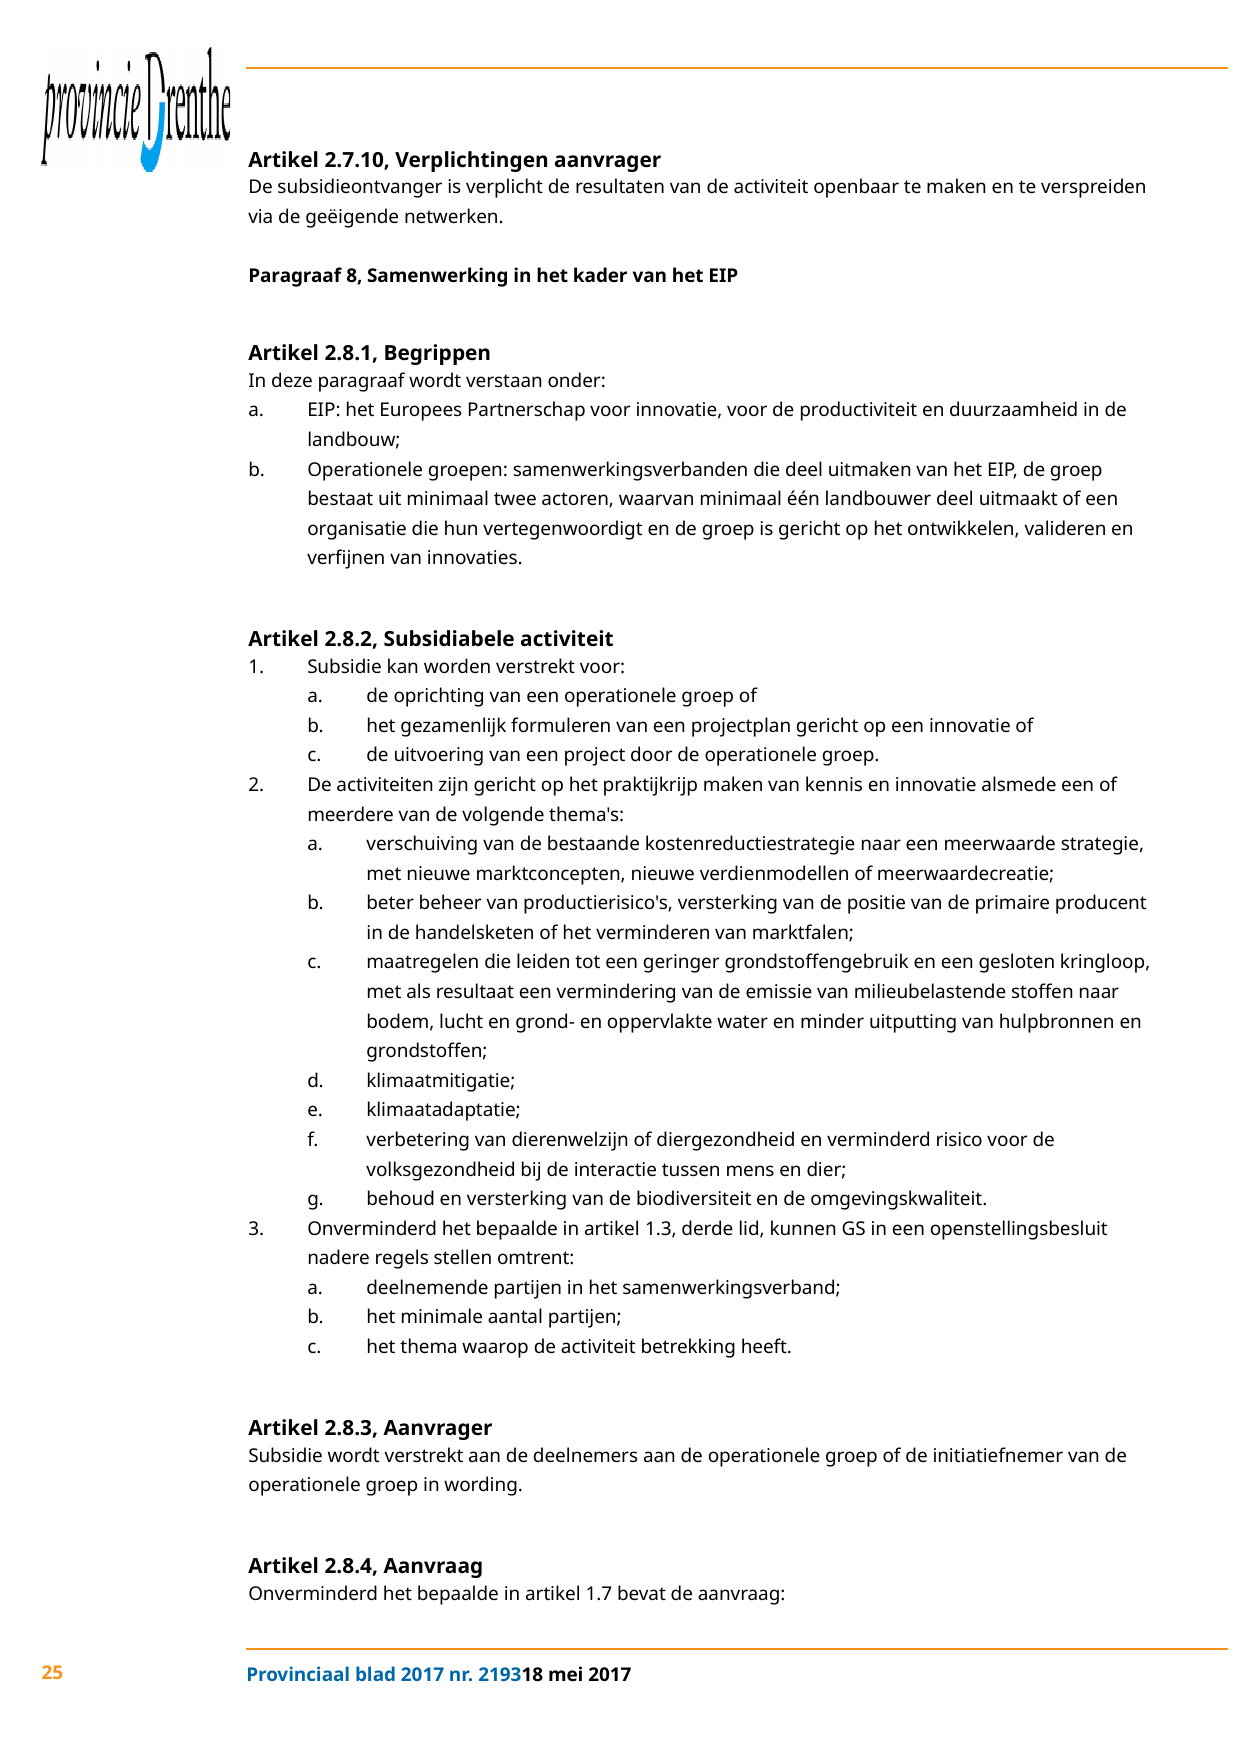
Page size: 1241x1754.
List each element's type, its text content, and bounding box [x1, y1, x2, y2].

list beter beheer van productierisico's, versterking van de positie van de primaire producent in de handelsketen of het verminderen van marktfalen; [307, 889, 1152, 945]
list het thema waarop de activiteit betrekking heeft. [307, 1333, 1152, 1359]
text Artikel 2.8.2, Subsidiabele activiteit [248, 624, 1152, 653]
list verschuiving van de bestaande kostenreductiestrategie naar een meerwaarde strategie, met nieuwe marktconcepten, nieuwe verdienmodellen of meerwaardecreatie; [307, 830, 1152, 886]
text Artikel 2.8.1, Begrippen [248, 338, 1152, 367]
list Operationele groepen: samenwerkingsverbanden die deel uitmaken van het EIP, de groep bestaat uit minimaal twee actoren, waarvan minimaal één landbouwer deel uitmaakt of een organisatie die hun vertegenwoordigt en de groep is gericht op het ontwikkelen, valideren en verfijnen van innovaties. [248, 456, 1152, 570]
list de uitvoering van een project door de operationele groep. [307, 742, 1152, 767]
list het minimale aantal partijen; [307, 1304, 1152, 1329]
list klimaatadaptatie; [307, 1097, 1152, 1122]
text Paragraaf 8, Samenwerking in het kader van het EIP [248, 262, 1152, 288]
list De activiteiten zijn gericht op het praktijkrijp maken van kennis en innovatie alsmede een of meerdere van de volgende thema's: [248, 771, 1152, 827]
list klimaatmitigatie; [307, 1067, 1152, 1093]
list de oprichting van een operationele groep of [307, 682, 1152, 708]
list deelnemende partijen in het samenwerkingsverband; [307, 1274, 1152, 1300]
text Artikel 2.8.3, Aanvrager [248, 1413, 1152, 1442]
list het gezamenlijk formuleren van een projectplan gericht op een innovatie of [307, 712, 1152, 738]
list Subsidie kan worden verstrekt voor: [248, 653, 1152, 679]
picture [41, 47, 231, 172]
list behoud en versterking van de biodiversiteit en de omgevingskwaliteit. [307, 1185, 1152, 1211]
text Artikel 2.8.4, Aanvraag [248, 1551, 1152, 1580]
list verbetering van dierenwelzijn of diergezondheid en verminderd risico voor de volksgezondheid bij de interactie tussen mens en dier; [307, 1126, 1152, 1182]
text Onverminderd het bepaalde in artikel 1.7 bevat de aanvraag: [248, 1580, 1152, 1606]
text Artikel 2.7.10, Verplichtingen aanvrager [248, 145, 1152, 174]
list Onverminderd het bepaalde in artikel 1.3, derde lid, kunnen GS in een openstellingsbesluit nadere regels stellen omtrent: [248, 1215, 1152, 1270]
text De subsidieontvanger is verplicht de resultaten van de activiteit openbaar te maken en te verspreiden via de geëigende netwerken. [248, 174, 1152, 229]
text In deze paragraaf wordt verstaan onder: [248, 367, 1152, 393]
text Subsidie wordt verstrekt aan de deelnemers aan de operationele groep of de initiatiefnemer van de operationele groep in wording. [248, 1442, 1152, 1497]
list maatregelen die leiden tot een geringer grondstoffengebruik en een gesloten kringloop, met als resultaat een vermindering van de emissie van milieubelastende stoffen naar bodem, lucht en grond- en oppervlakte water en minder uitputting van hulpbronnen en grondstoffen; [307, 949, 1152, 1063]
list EIP: het Europees Partnerschap voor innovatie, voor de productiviteit en duurzaamheid in de landbouw; [248, 397, 1152, 452]
